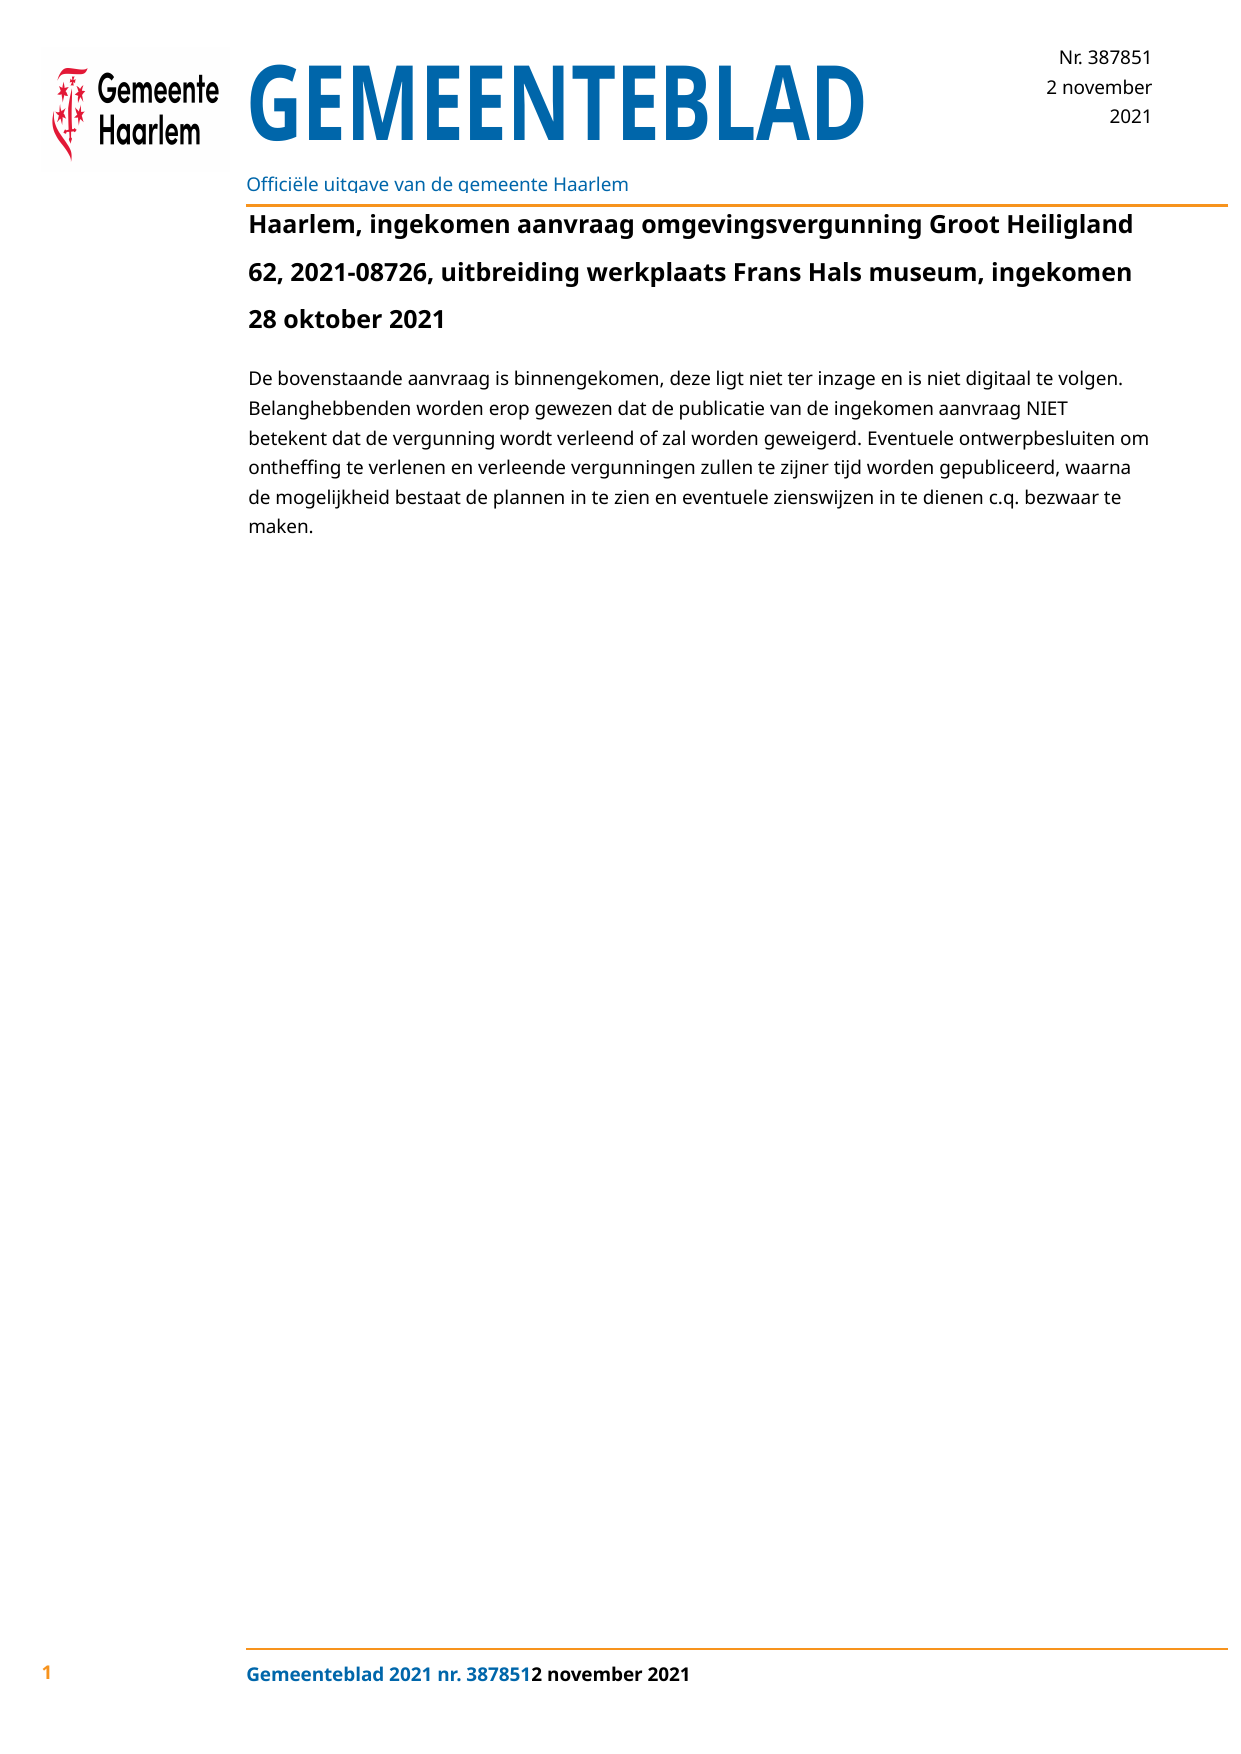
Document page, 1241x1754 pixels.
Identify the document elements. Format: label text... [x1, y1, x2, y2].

text De bovenstaande aanvraag is binnengekomen, deze ligt niet ter inzage en is niet digitaal te volgen. Belanghebbenden worden erop gewezen dat de publicatie van de ingekomen aanvraag NIET betekent dat de vergunning wordt verleend of zal worden geweigerd. Eventuele ontwerpbesluiten om ontheffing te verlenen en verleende vergunningen zullen te zijner tijd worden gepubliceerd, waarna de mogelijkheid bestaat de plannen in te zien en eventuele zienswijzen in te dienen c.q. bezwaar te maken. [248, 366, 1152, 539]
text Haarlem, ingekomen aanvraag omgevingsvergunning Groot Heiligland 62, 2021-08726, uitbreiding werkplaats Frans Hals museum, ingekomen 28 oktober 2021 [248, 207, 1152, 336]
picture [41, 47, 231, 172]
